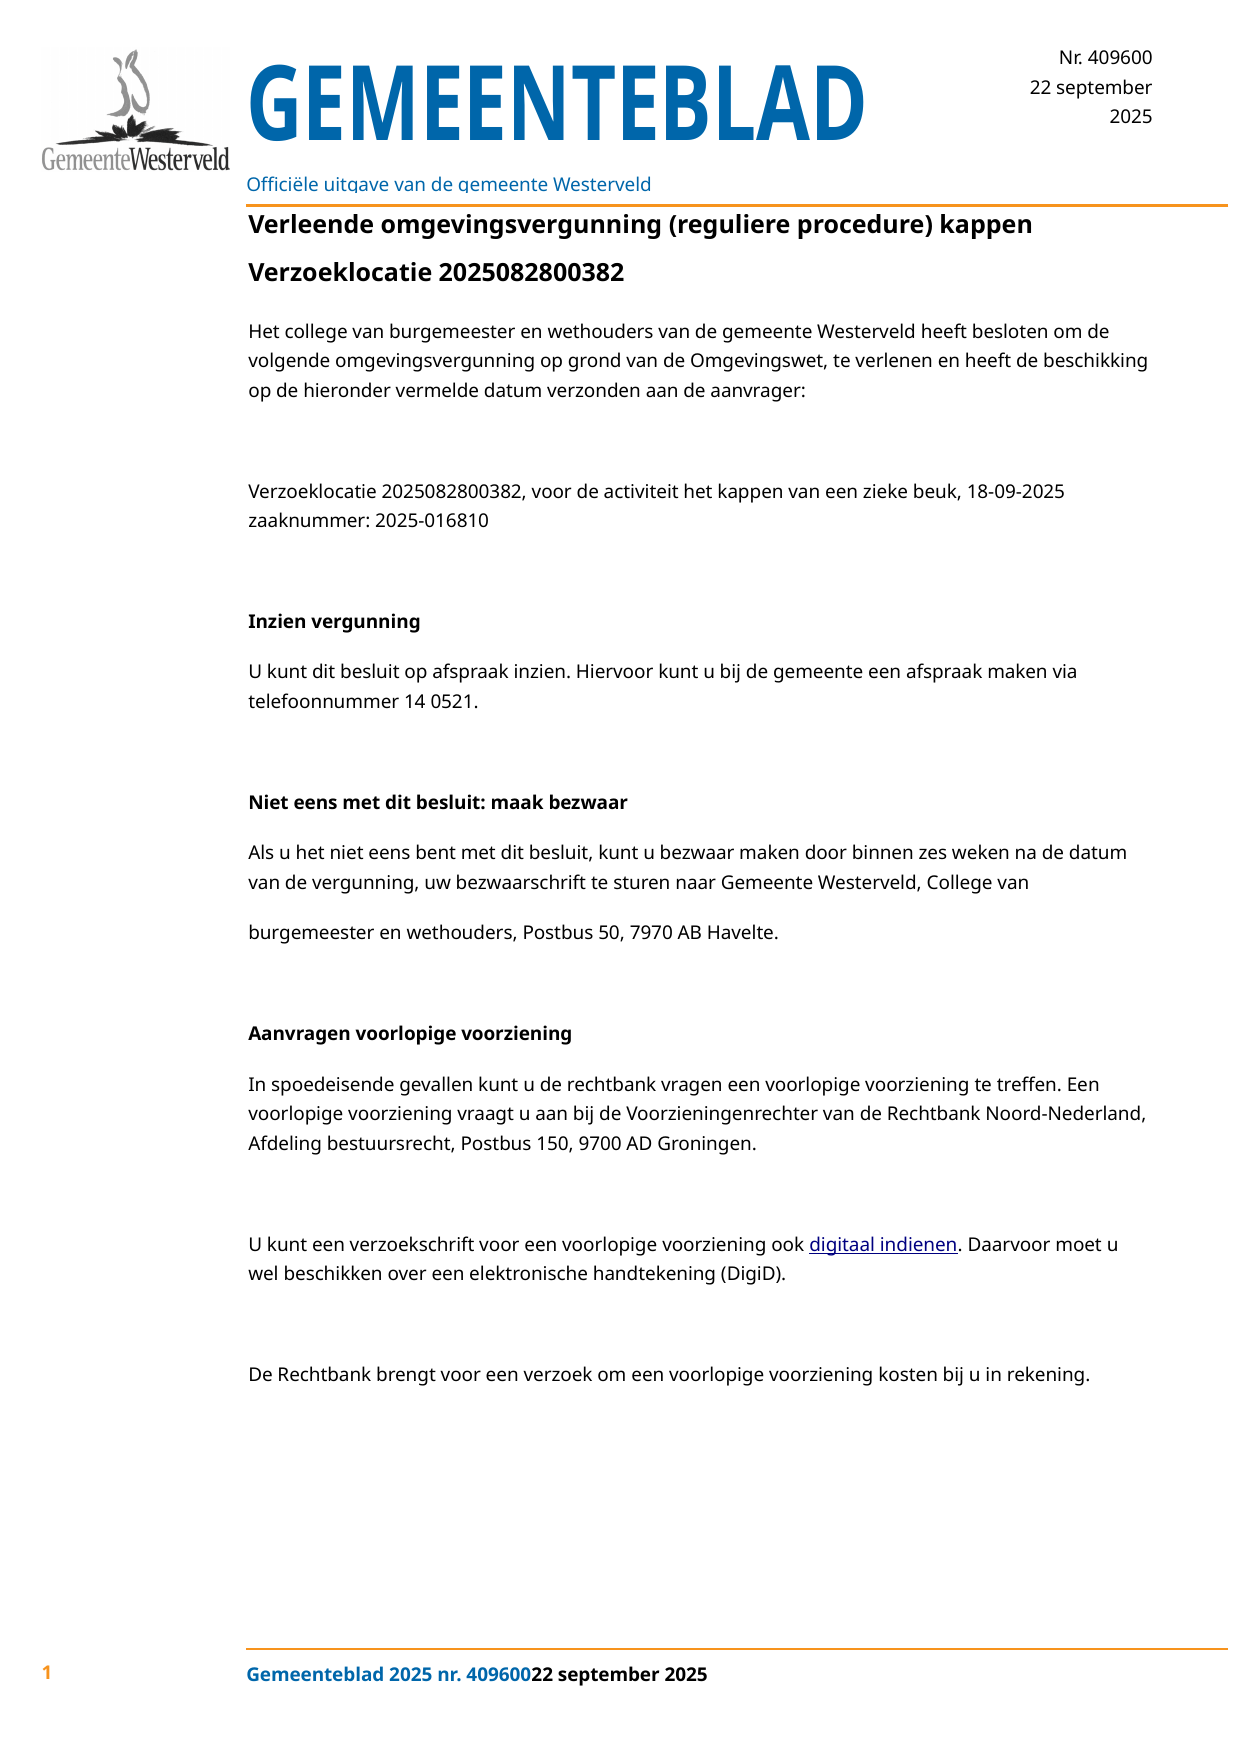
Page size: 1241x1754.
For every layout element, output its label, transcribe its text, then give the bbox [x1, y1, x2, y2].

text In spoedeisende gevallen kunt u de rechtbank vragen een voorlopige voorziening te treffen. Een voorlopige voorziening vraagt u aan bij de Voorzieningenrechter van de Rechtbank Noord-Nederland, Afdeling bestuursrecht, Postbus 150, 9700 AD Groningen. [248, 1071, 1152, 1156]
text De Rechtbank brengt voor een verzoek om een voorlopige voorziening kosten bij u in rekening. [248, 1361, 1152, 1387]
text Het college van burgemeester en wethouders van de gemeente Westerveld heeft besloten om de volgende omgevingsvergunning op grond van de Omgevingswet, te verlenen en heeft de beschikking op de hieronder vermelde datum verzonden aan de aanvrager: [248, 318, 1152, 403]
text burgemeester en wethouders, Postbus 50, 7970 AB Havelte. [248, 919, 1152, 945]
text Als u het niet eens bent met dit besluit, kunt u bezwaar maken door binnen zes weken na de datum van de vergunning, uw bezwaarschrift te sturen naar Gemeente Westerveld, College van [248, 839, 1152, 895]
text Verzoeklocatie 2025082800382, voor de activiteit het kappen van een zieke beuk, 18-09-2025 zaaknummer: 2025-016810 [248, 478, 1152, 533]
text U kunt een verzoekschrift voor een voorlopige voorziening ook digitaal indienen. Daarvoor moet u wel beschikken over een elektronische handtekening (DigiD). [248, 1231, 1152, 1286]
picture [41, 47, 231, 172]
text Verleende omgevingsvergunning (reguliere procedure) kappen Verzoeklocatie 2025082800382 [248, 207, 1152, 288]
text Aanvragen voorlopige voorziening [248, 1020, 1152, 1046]
text Inzien vergunning [248, 608, 1152, 634]
text U kunt dit besluit op afspraak inzien. Hiervoor kunt u bij de gemeente een afspraak maken via telefoonnummer 14 0521. [248, 659, 1152, 714]
text Niet eens met dit besluit: maak bezwaar [248, 789, 1152, 815]
